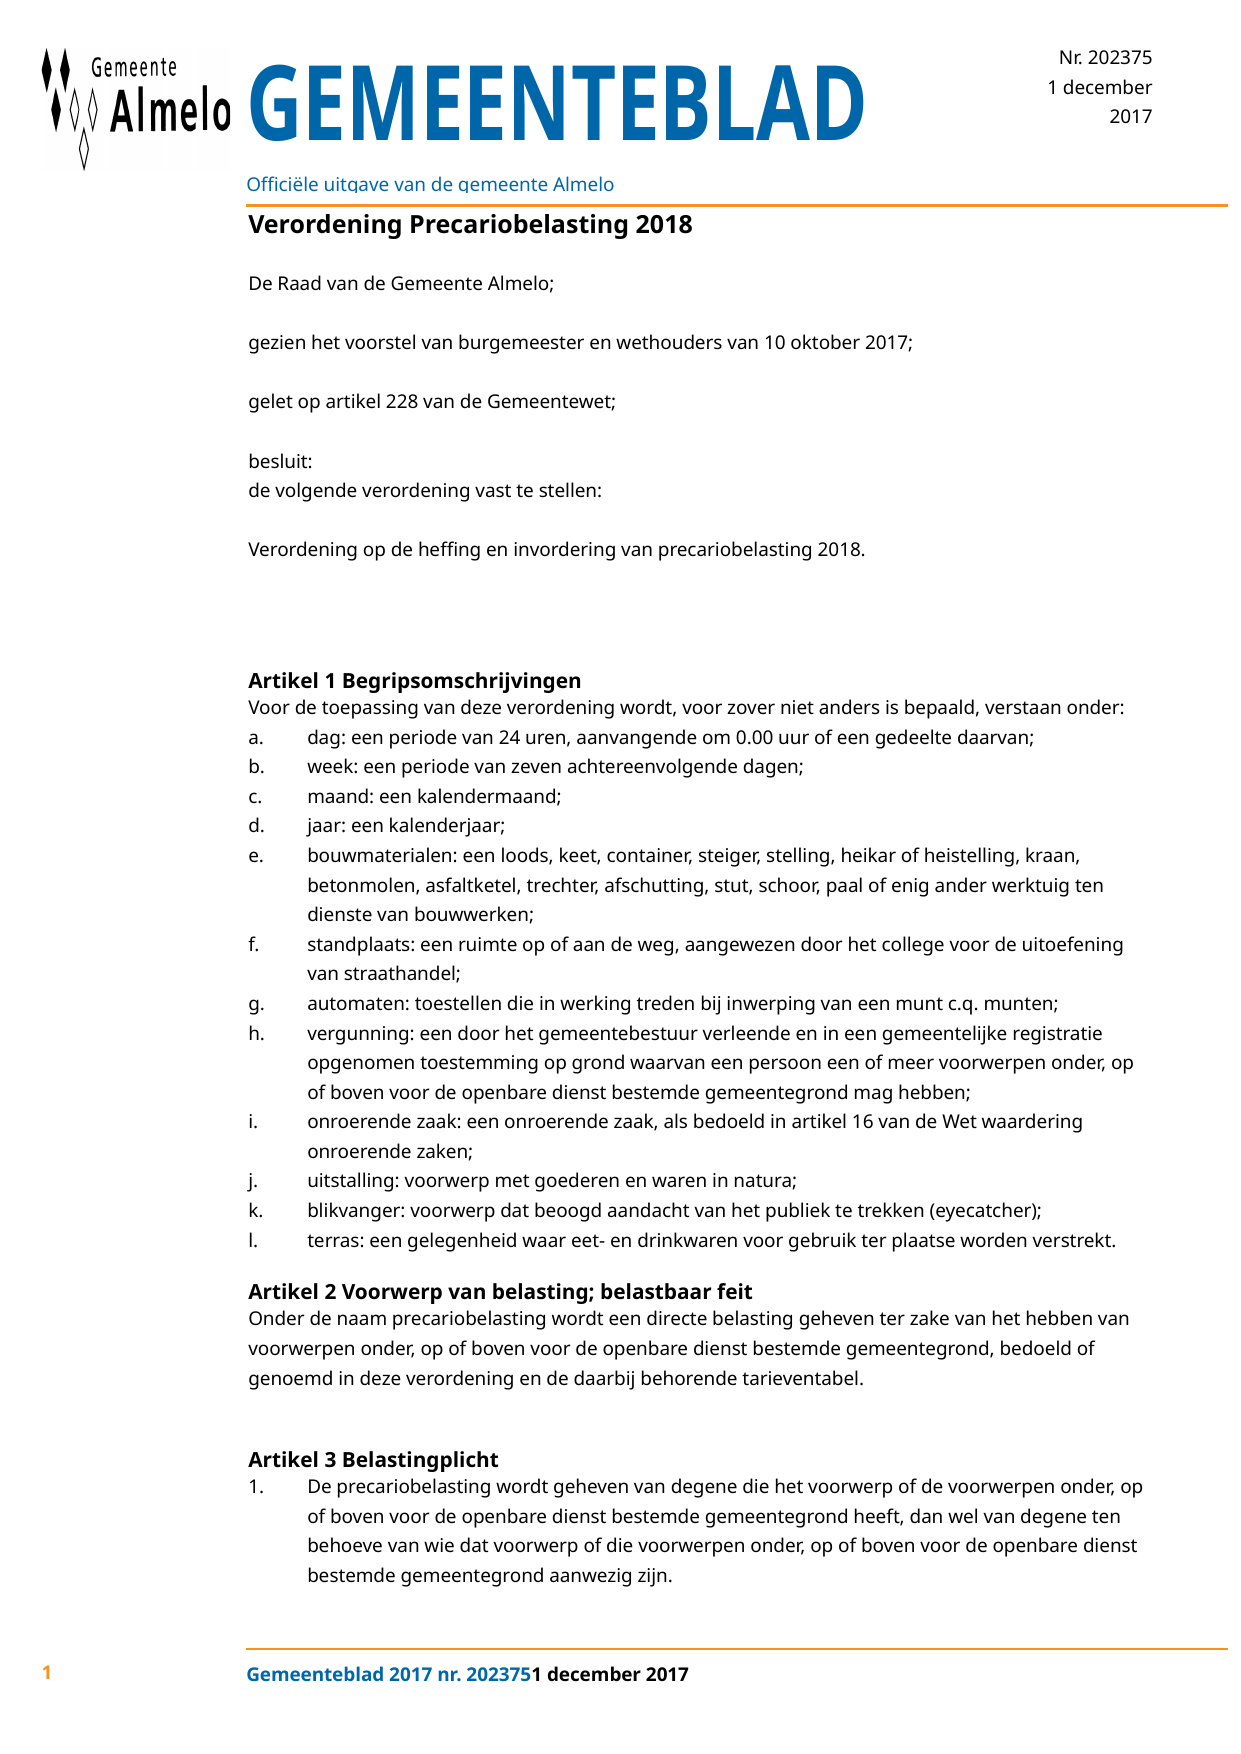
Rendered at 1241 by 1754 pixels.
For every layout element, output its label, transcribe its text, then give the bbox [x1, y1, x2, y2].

list dag: een periode van 24 uren, aanvangende om 0.00 uur of een gedeelte daarvan; [248, 724, 1152, 749]
text gelet op artikel 228 van de Gemeentewet; [248, 389, 1152, 414]
list onroerende zaak: een onroerende zaak, als bedoeld in artikel 16 van de Wet waardering onroerende zaken; [248, 1108, 1152, 1164]
list standplaats: een ruimte op of aan de weg, aangewezen door het college voor de uitoefening van straathandel; [248, 931, 1152, 986]
list automaten: toestellen die in werking treden bij inwerping van een munt c.q. munten; [248, 990, 1152, 1016]
list jaar: een kalenderjaar; [248, 813, 1152, 838]
text Artikel 3 Belastingplicht [248, 1445, 1152, 1473]
text gezien het voorstel van burgemeester en wethouders van 10 oktober 2017; [248, 329, 1152, 355]
list De precariobelasting wordt geheven van degene die het voorwerp of de voorwerpen onder, op of boven voor de openbare dienst bestemde gemeentegrond heeft, dan wel van degene ten behoeve van wie dat voorwerp of die voorwerpen onder, op of boven voor de openbare dienst bestemde gemeentegrond aanwezig zijn. [248, 1473, 1152, 1588]
list uitstalling: voorwerp met goederen en waren in natura; [248, 1168, 1152, 1193]
text Verordening op de heffing en invordering van precariobelasting 2018. [248, 537, 1152, 562]
text Voor de toepassing van deze verordening wordt, voor zover niet anders is bepaald, verstaan onder: [248, 694, 1152, 720]
list vergunning: een door het gemeentebestuur verleende en in een gemeentelijke registratie opgenomen toestemming op grond waarvan een persoon een of meer voorwerpen onder, op of boven voor de openbare dienst bestemde gemeentegrond mag hebben; [248, 1020, 1152, 1104]
list maand: een kalendermaand; [248, 783, 1152, 809]
text Verordening Precariobelasting 2018 [248, 207, 1152, 241]
text Onder de naam precariobelasting wordt een directe belasting geheven ter zake van het hebben van voorwerpen onder, op of boven voor de openbare dienst bestemde gemeentegrond, bedoeld of genoemd in deze verordening en de daarbij behorende tarieventabel. [248, 1306, 1152, 1391]
list blikvanger: voorwerp dat beoogd aandacht van het publiek te trekken (eyecatcher); [248, 1197, 1152, 1223]
text Artikel 2 Voorwerp van belasting; belastbaar feit [248, 1277, 1152, 1306]
picture [41, 47, 231, 172]
text besluit: [248, 448, 1152, 473]
list week: een periode van zeven achtereenvolgende dagen; [248, 753, 1152, 779]
list bouwmaterialen: een loods, keet, container, steiger, stelling, heikar of heistelling, kraan, betonmolen, asfaltketel, trechter, afschutting, stut, schoor, paal of enig ander werktuig ten dienste van bouwwerken; [248, 842, 1152, 927]
text de volgende verordening vast te stellen: [248, 477, 1152, 503]
list terras: een gelegenheid waar eet- en drinkwaren voor gebruik ter plaatse worden verstrekt. [248, 1227, 1152, 1252]
text De Raad van de Gemeente Almelo; [248, 270, 1152, 296]
text Artikel 1 Begripsomschrijvingen [248, 666, 1152, 694]
